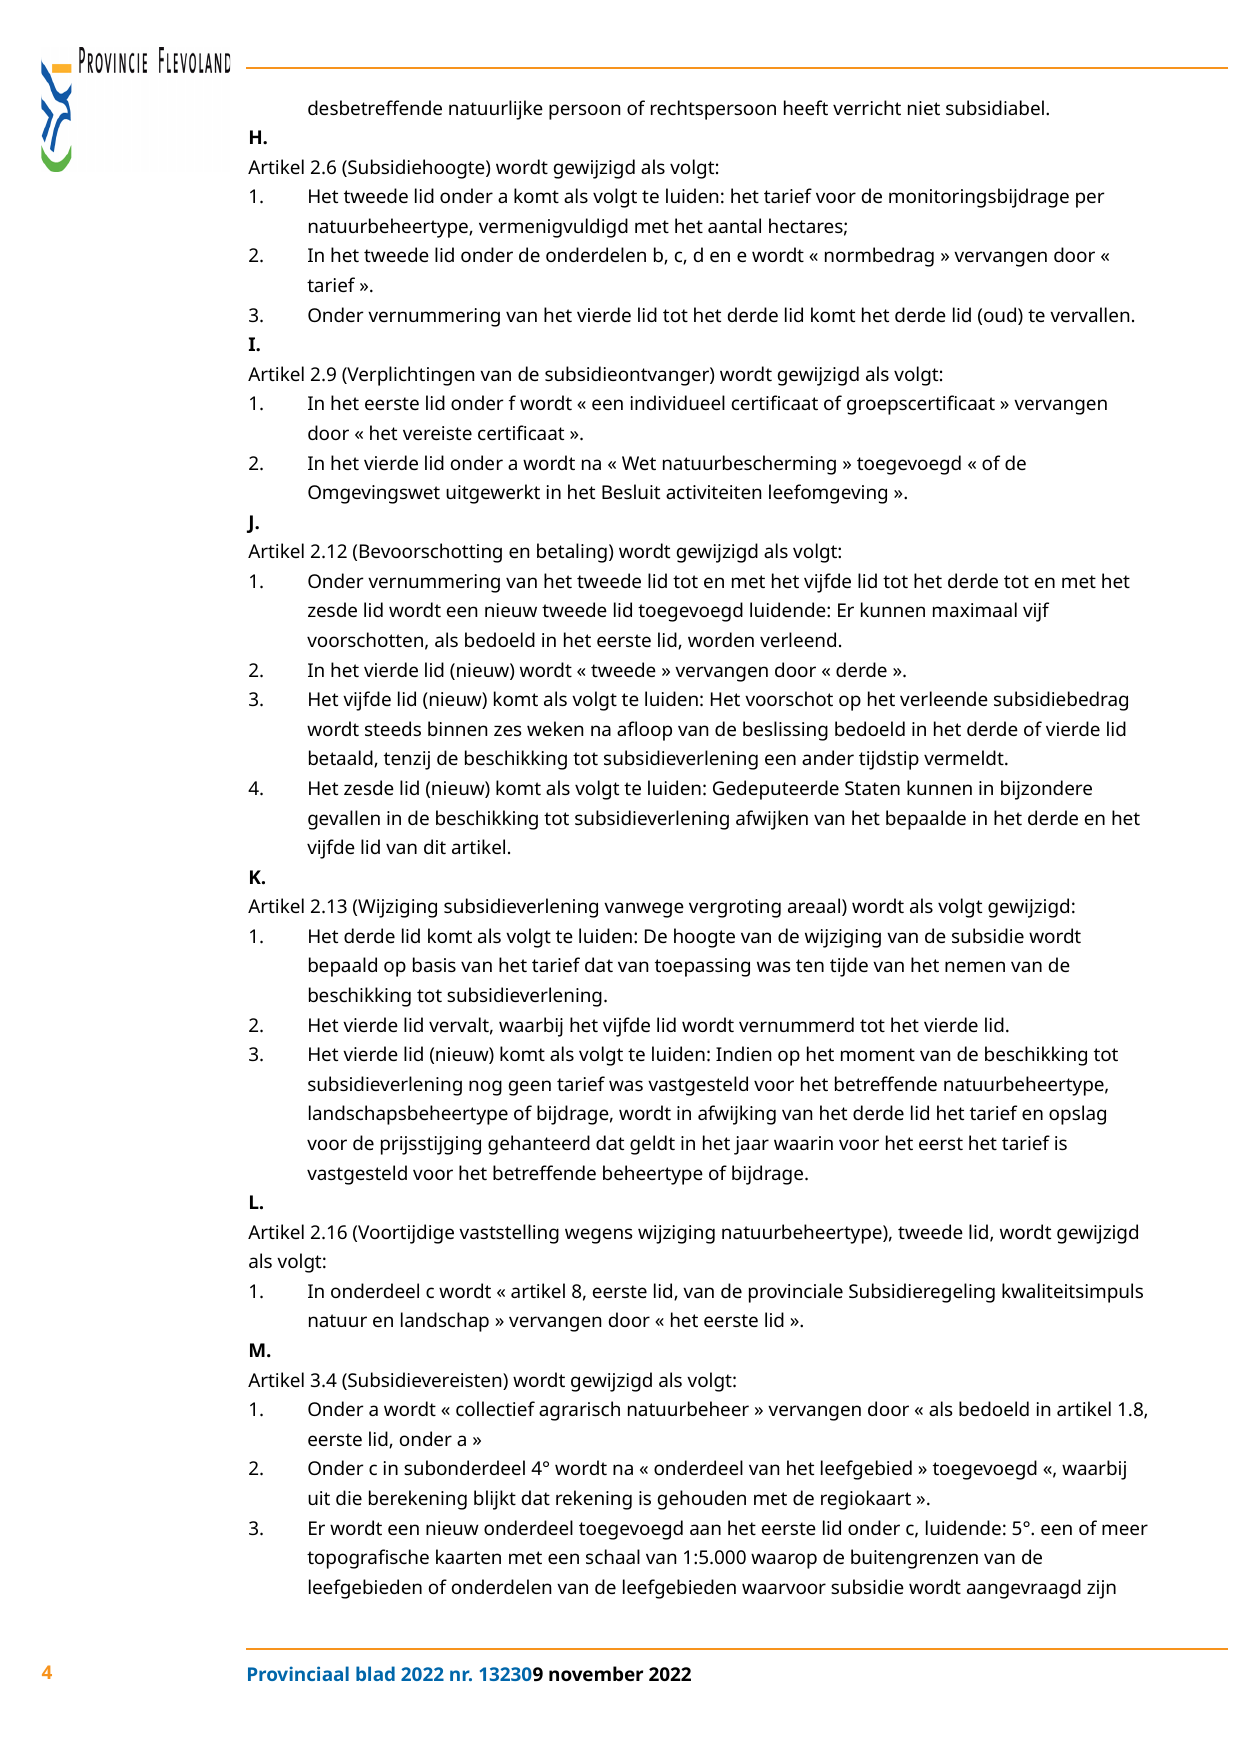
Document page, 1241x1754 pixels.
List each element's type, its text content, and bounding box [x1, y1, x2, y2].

text L. [248, 1189, 1152, 1215]
list Het vierde lid (nieuw) komt als volgt te luiden: Indien op het moment van de beschikking tot subsidieverlening nog geen tarief was vastgesteld voor het betreffende natuurbeheertype, landschapsbeheertype of bijdrage, wordt in afwijking van het derde lid het tarief en opslag voor de prijsstijging gehanteerd dat geldt in het jaar waarin voor het eerst het tarief is vastgesteld voor het betreffende beheertype of bijdrage. [248, 1041, 1152, 1186]
text Artikel 2.12 (Bevoorschotting en betaling) wordt gewijzigd als volgt: [248, 538, 1152, 564]
picture [41, 47, 231, 172]
list In onderdeel c wordt « artikel 8, eerste lid, van de provinciale Subsidieregeling kwaliteitsimpuls natuur en landschap » vervangen door « het eerste lid ». [248, 1278, 1152, 1333]
list In het tweede lid onder de onderdelen b, c, d en e wordt « normbedrag » vervangen door « tarief ». [248, 243, 1152, 298]
list Het vierde lid vervalt, waarbij het vijfde lid wordt vernummerd tot het vierde lid. [248, 1012, 1152, 1038]
text J. [248, 509, 1152, 535]
text K. [248, 864, 1152, 890]
list Er wordt een nieuw onderdeel toegevoegd aan het eerste lid onder c, luidende: 5°. een of meer topografische kaarten met een schaal van 1:5.000 waarop de buitengrenzen van de leefgebieden of onderdelen van de leefgebieden waarvoor subsidie wordt aangevraagd zijn [248, 1515, 1152, 1600]
text Artikel 3.4 (Subsidievereisten) wordt gewijzigd als volgt: [248, 1367, 1152, 1393]
list Onder vernummering van het tweede lid tot en met het vijfde lid tot het derde tot en met het zesde lid wordt een nieuw tweede lid toegevoegd luidende: Er kunnen maximaal vijf voorschotten, als bedoeld in het eerste lid, worden verleend. [248, 568, 1152, 653]
list desbetreffende natuurlijke persoon of rechtspersoon heeft verricht niet subsidiabel. [248, 95, 1152, 121]
text Artikel 2.6 (Subsidiehoogte) wordt gewijzigd als volgt: [248, 154, 1152, 180]
list In het vierde lid (nieuw) wordt « tweede » vervangen door « derde ». [248, 657, 1152, 683]
list In het eerste lid onder f wordt « een individueel certificaat of groepscertificaat » vervangen door « het vereiste certificaat ». [248, 391, 1152, 446]
text H. [248, 124, 1152, 150]
list Het vijfde lid (nieuw) komt als volgt te luiden: Het voorschot op het verleende subsidiebedrag wordt steeds binnen zes weken na afloop van de beslissing bedoeld in het derde of vierde lid betaald, tenzij de beschikking tot subsidieverlening een ander tijdstip vermeldt. [248, 686, 1152, 771]
text Artikel 2.9 (Verplichtingen van de subsidieontvanger) wordt gewijzigd als volgt: [248, 361, 1152, 387]
list Het zesde lid (nieuw) komt als volgt te luiden: Gedeputeerde Staten kunnen in bijzondere gevallen in de beschikking tot subsidieverlening afwijken van het bepaalde in het derde en het vijfde lid van dit artikel. [248, 775, 1152, 860]
list Onder c in subonderdeel 4° wordt na « onderdeel van het leefgebied » toegevoegd «, waarbij uit die berekening blijkt dat rekening is gehouden met de regiokaart ». [248, 1456, 1152, 1511]
text Artikel 2.13 (Wijziging subsidieverlening vanwege vergroting areaal) wordt als volgt gewijzigd: [248, 893, 1152, 919]
list Onder vernummering van het vierde lid tot het derde lid komt het derde lid (oud) te vervallen. [248, 302, 1152, 328]
list Het tweede lid onder a komt als volgt te luiden: het tarief voor de monitoringsbijdrage per natuurbeheertype, vermenigvuldigd met het aantal hectares; [248, 183, 1152, 239]
list Het derde lid komt als volgt te luiden: De hoogte van de wijziging van de subsidie wordt bepaald op basis van het tarief dat van toepassing was ten tijde van het nemen van de beschikking tot subsidieverlening. [248, 923, 1152, 1008]
text I. [248, 331, 1152, 357]
text Artikel 2.16 (Voortijdige vaststelling wegens wijziging natuurbeheertype), tweede lid, wordt gewijzigd als volgt: [248, 1219, 1152, 1274]
list In het vierde lid onder a wordt na « Wet natuurbescherming » toegevoegd « of de Omgevingswet uitgewerkt in het Besluit activiteiten leefomgeving ». [248, 450, 1152, 505]
list Onder a wordt « collectief agrarisch natuurbeheer » vervangen door « als bedoeld in artikel 1.8, eerste lid, onder a » [248, 1396, 1152, 1452]
text M. [248, 1337, 1152, 1363]
